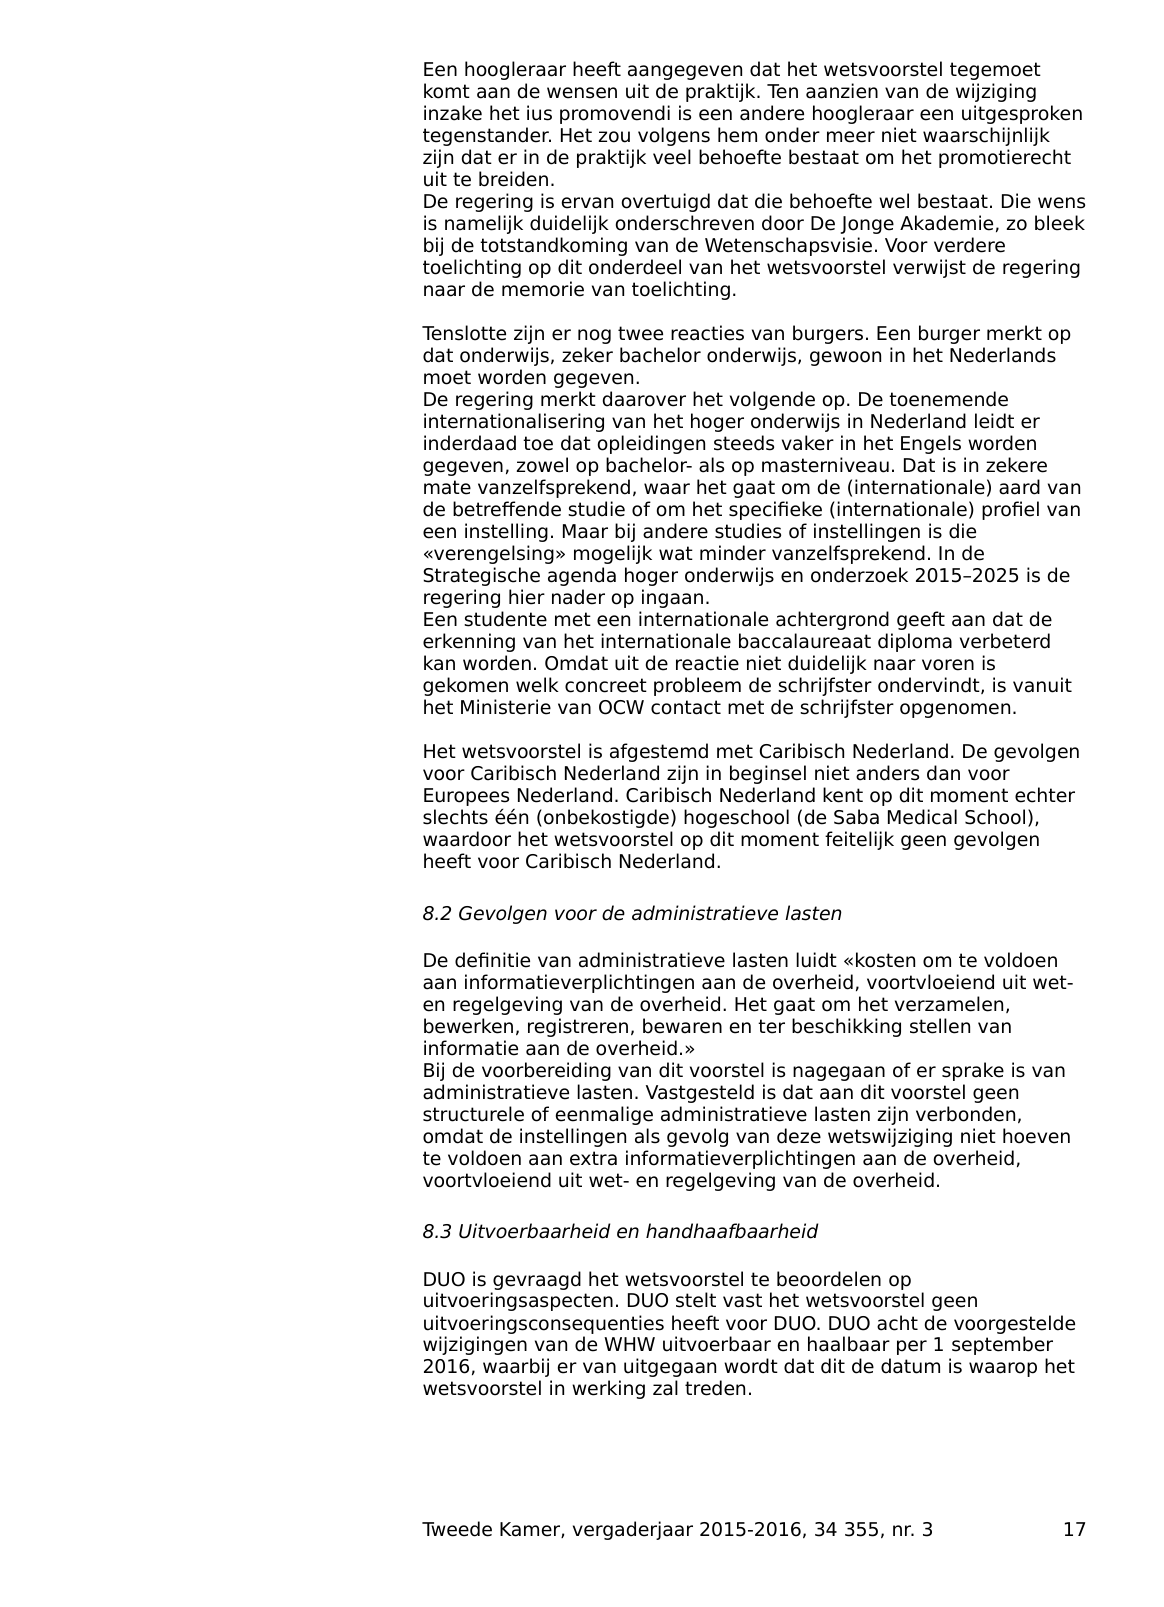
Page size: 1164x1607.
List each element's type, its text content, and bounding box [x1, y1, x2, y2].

text DUO is gevraagd het wetsvoorstel te beoordelen op uitvoeringsaspecten. DUO stelt vast het wetsvoorstel geen uitvoeringsconsequenties heeft voor DUO. DUO acht de voorgestelde wijzigingen van de WHW uitvoerbaar en haalbaar per 1 september 2016, waarbij er van uitgegaan wordt dat dit de datum is waarop het wetsvoorstel in werking zal treden. [422, 1268, 1087, 1400]
text De regering is ervan overtuigd dat die behoefte wel bestaat. Die wens is namelijk duidelijk onderschreven door De Jonge Akademie, zo bleek bij de totstandkoming van de Wetenschapsvisie. Voor verdere toelichting op dit onderdeel van het wetsvoorstel verwijst de regering naar de memorie van toelichting. [422, 191, 1087, 301]
text Een studente met een internationale achtergrond geeft aan dat de erkenning van het internationale baccalaureaat diploma verbeterd kan worden. Omdat uit de reactie niet duidelijk naar voren is gekomen welk concreet probleem de schrijfster ondervindt, is vanuit het Ministerie van OCW contact met de schrijfster opgenomen. [422, 609, 1087, 719]
text De definitie van administratieve lasten luidt «kosten om te voldoen aan informatieverplichtingen aan de overheid, voortvloeiend uit wet- en regelgeving van de overheid. Het gaat om het verzamelen, bewerken, registreren, bewaren en ter beschikking stellen van informatie aan de overheid.» [422, 950, 1087, 1059]
text Tenslotte zijn er nog twee reacties van burgers. Een burger merkt op dat onderwijs, zeker bachelor onderwijs, gewoon in het Nederlands moet worden gegeven. [422, 323, 1087, 389]
subtitle 8.2 Gevolgen voor de administratieve lasten [422, 903, 1087, 925]
text Een hoogleraar heeft aangegeven dat het wetsvoorstel tegemoet komt aan de wensen uit de praktijk. Ten aanzien van de wijziging inzake het ius promovendi is een andere hoogleraar een uitgesproken tegenstander. Het zou volgens hem onder meer niet waarschijnlijk zijn dat er in de praktijk veel behoefte bestaat om het promotierecht uit te breiden. [422, 59, 1087, 191]
text De regering merkt daarover het volgende op. De toenemende internationalisering van het hoger onderwijs in Nederland leidt er inderdaad toe dat opleidingen steeds vaker in het Engels worden gegeven, zowel op bachelor- als op masterniveau. Dat is in zekere mate vanzelfsprekend, waar het gaat om de (internationale) aard van de betreffende studie of om het specifieke (internationale) profiel van een instelling. Maar bij andere studies of instellingen is die «verengelsing» mogelijk wat minder vanzelfsprekend. In de Strategische agenda hoger onderwijs en onderzoek 2015–2025 is de regering hier nader op ingaan. [422, 389, 1087, 609]
text Bij de voorbereiding van dit voorstel is nagegaan of er sprake is van administratieve lasten. Vastgesteld is dat aan dit voorstel geen structurele of eenmalige administratieve lasten zijn verbonden, omdat de instellingen als gevolg van deze wetswijziging niet hoeven te voldoen aan extra informatieverplichtingen aan de overheid, voortvloeiend uit wet- en regelgeving van de overheid. [422, 1059, 1087, 1191]
subtitle 8.3 Uitvoerbaarheid en handhaafbaarheid [422, 1221, 1087, 1243]
text Het wetsvoorstel is afgestemd met Caribisch Nederland. De gevolgen voor Caribisch Nederland zijn in beginsel niet anders dan voor Europees Nederland. Caribisch Nederland kent op dit moment echter slechts één (onbekostigde) hogeschool (de Saba Medical School), waardoor het wetsvoorstel op dit moment feitelijk geen gevolgen heeft voor Caribisch Nederland. [422, 741, 1087, 873]
